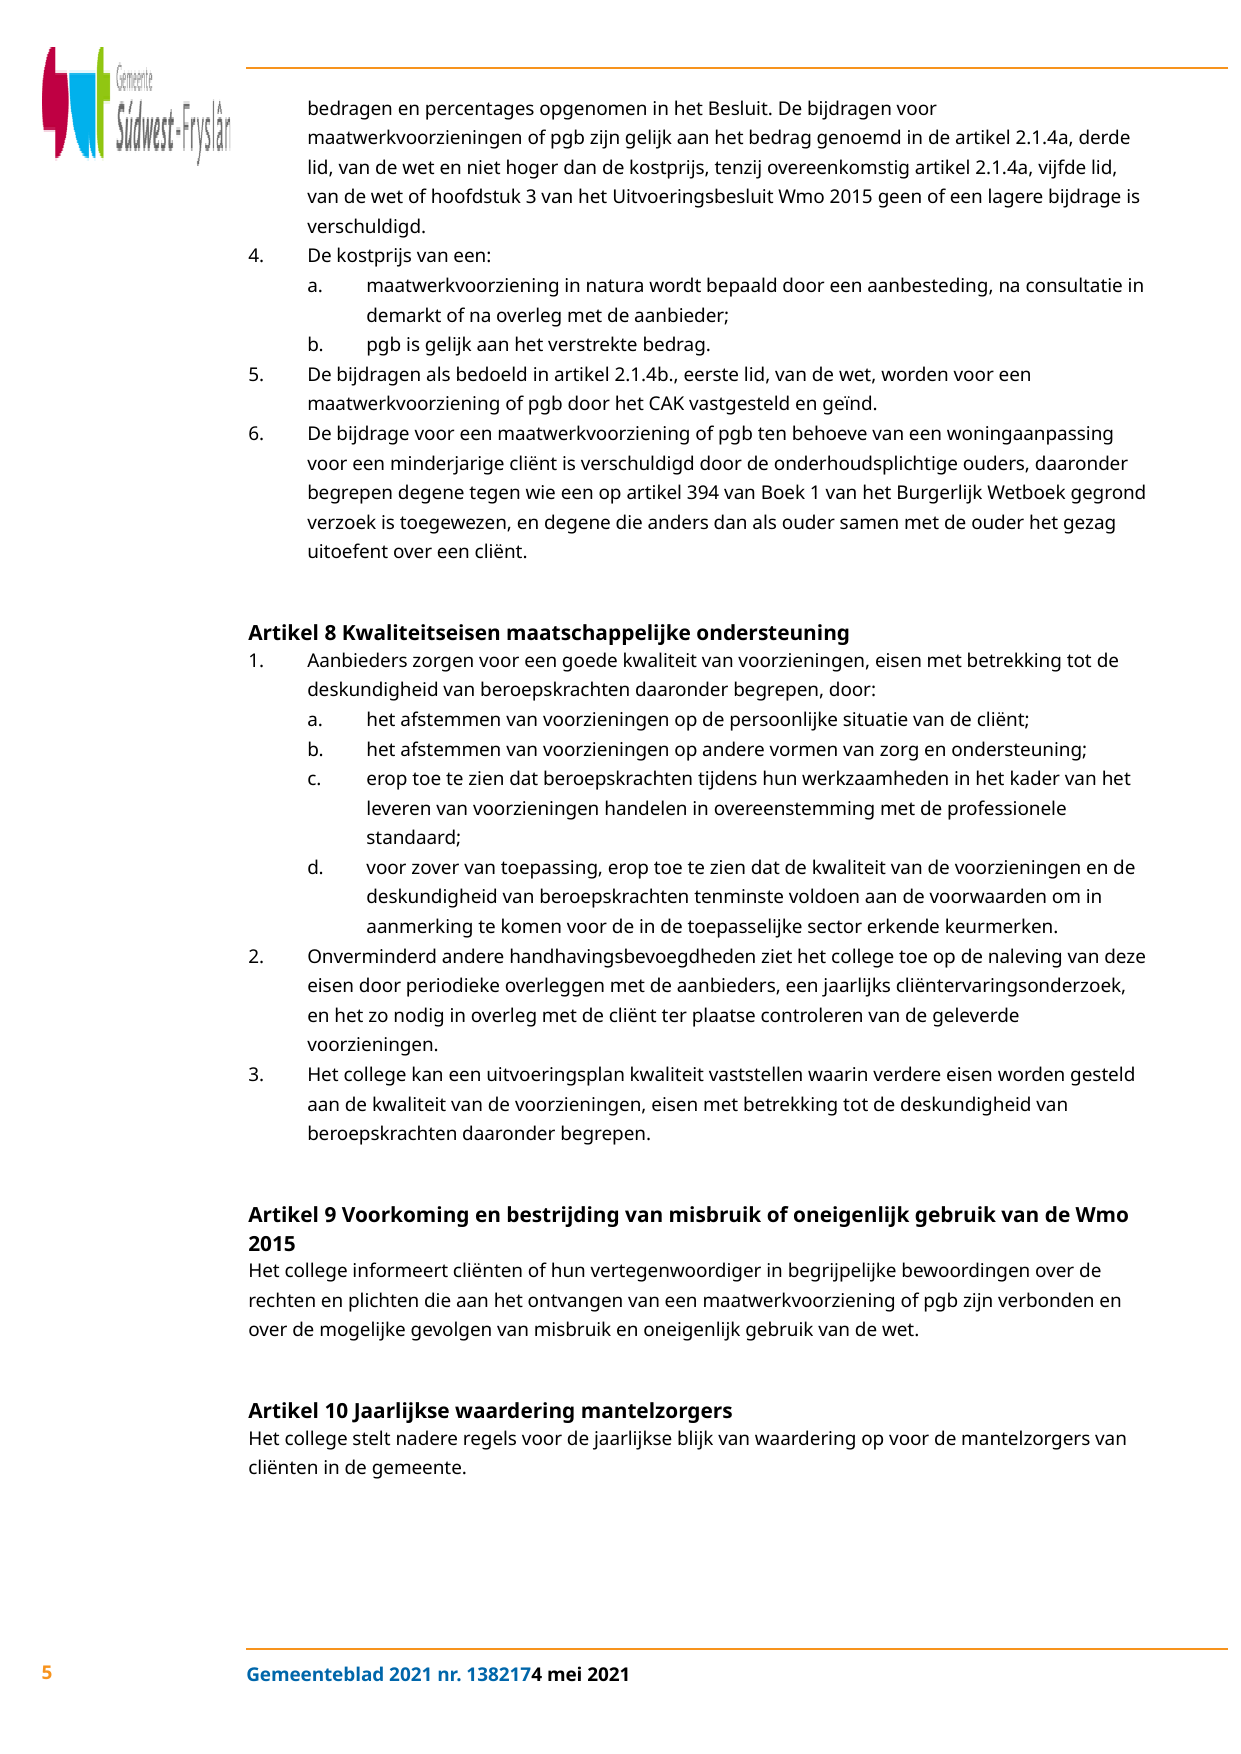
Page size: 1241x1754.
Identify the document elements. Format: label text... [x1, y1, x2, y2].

text Artikel 9 Voorkoming en bestrijding van misbruik of oneigenlijk gebruik van de Wmo 2015 [248, 1200, 1152, 1257]
list De bijdragen als bedoeld in artikel 2.1.4b., eerste lid, van de wet, worden voor een maatwerkvoorziening of pgb door het CAK vastgesteld en geïnd. [248, 361, 1152, 416]
list Onverminderd andere handhavingsbevoegdheden ziet het college toe op de naleving van deze eisen door periodieke overleggen met de aanbieders, een jaarlijks cliëntervaringsonderzoek, en het zo nodig in overleg met de cliënt ter plaatse controleren van de geleverde voorzieningen. [248, 943, 1152, 1057]
list het afstemmen van voorzieningen op de persoonlijke situatie van de cliënt; [307, 706, 1152, 732]
text Artikel 10 Jaarlijkse waardering mantelzorgers [248, 1396, 1152, 1425]
list Het college kan een uitvoeringsplan kwaliteit vaststellen waarin verdere eisen worden gesteld aan de kwaliteit van de voorzieningen, eisen met betrekking tot de deskundigheid van beroepskrachten daaronder begrepen. [248, 1061, 1152, 1146]
list De bijdrage voor een maatwerkvoorziening of pgb ten behoeve van een woningaanpassing voor een minderjarige cliënt is verschuldigd door de onderhoudsplichtige ouders, daaronder begrepen degene tegen wie een op artikel 394 van Boek 1 van het Burgerlijk Wetboek gegrond verzoek is toegewezen, en degene die anders dan als ouder samen met de ouder het gezag uitoefent over een cliënt. [248, 420, 1152, 564]
list maatwerkvoorziening in natura wordt bepaald door een aanbesteding, na consultatie in demarkt of na overleg met de aanbieder; [307, 272, 1152, 328]
list erop toe te zien dat beroepskrachten tijdens hun werkzaamheden in het kader van het leveren van voorzieningen handelen in overeenstemming met de professionele standaard; [307, 765, 1152, 850]
list voor zover van toepassing, erop toe te zien dat de kwaliteit van de voorzieningen en de deskundigheid van beroepskrachten tenminste voldoen aan de voorwaarden om in aanmerking te komen voor de in de toepasselijke sector erkende keurmerken. [307, 854, 1152, 939]
picture [41, 47, 231, 172]
list pgb is gelijk aan het verstrekte bedrag. [307, 331, 1152, 357]
list bedragen en percentages opgenomen in het Besluit. De bijdragen voor maatwerkvoorzieningen of pgb zijn gelijk aan het bedrag genoemd in de artikel 2.1.4a, derde lid, van de wet en niet hoger dan de kostprijs, tenzij overeenkomstig artikel 2.1.4a, vijfde lid, van de wet of hoofdstuk 3 van het Uitvoeringsbesluit Wmo 2015 geen of een lagere bijdrage is verschuldigd. [248, 95, 1152, 239]
list het afstemmen van voorzieningen op andere vormen van zorg en ondersteuning; [307, 736, 1152, 761]
text Artikel 8 Kwaliteitseisen maatschappelijke ondersteuning [248, 618, 1152, 647]
list De kostprijs van een: [248, 243, 1152, 268]
text Het college informeert cliënten of hun vertegenwoordiger in begrijpelijke bewoordingen over de rechten en plichten die aan het ontvangen van een maatwerkvoorziening of pgb zijn verbonden en over de mogelijke gevolgen van misbruik en oneigenlijk gebruik van de wet. [248, 1257, 1152, 1342]
text Het college stelt nadere regels voor de jaarlijkse blijk van waardering op voor de mantelzorgers van cliënten in de gemeente. [248, 1425, 1152, 1480]
list Aanbieders zorgen voor een goede kwaliteit van voorzieningen, eisen met betrekking tot de deskundigheid van beroepskrachten daaronder begrepen, door: [248, 647, 1152, 702]
